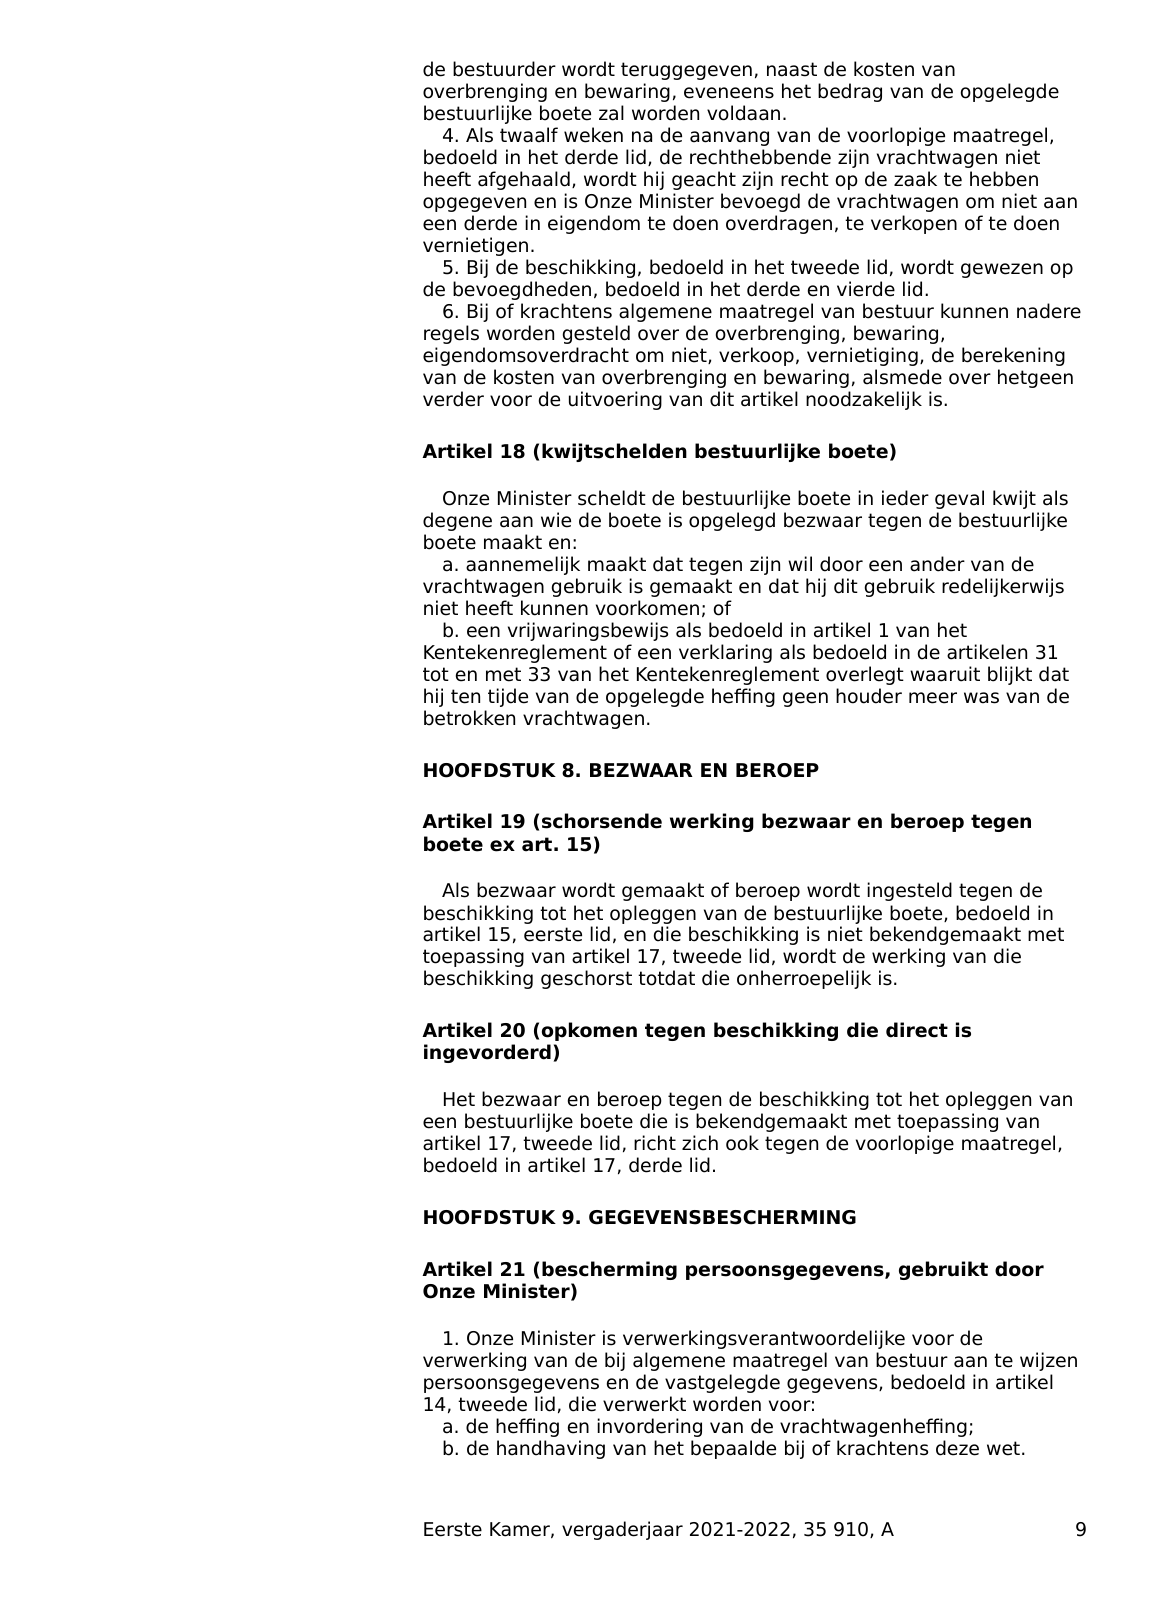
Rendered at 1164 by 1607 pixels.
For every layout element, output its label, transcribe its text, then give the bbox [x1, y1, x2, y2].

text 4. Als twaalf weken na de aanvang van de voorlopige maatregel, bedoeld in het derde lid, de rechthebbende zijn vrachtwagen niet heeft afgehaald, wordt hij geacht zijn recht op de zaak te hebben opgegeven en is Onze Minister bevoegd de vrachtwagen om niet aan een derde in eigendom te doen overdragen, te verkopen of te doen vernietigen. [422, 125, 1087, 257]
subtitle HOOFDSTUK 8. BEZWAAR EN BEROEP [422, 759, 1087, 781]
text de bestuurder wordt teruggegeven, naast de kosten van overbrenging en bewaring, eveneens het bedrag van de opgelegde bestuurlijke boete zal worden voldaan. [422, 59, 1087, 125]
subtitle HOOFDSTUK 9. GEGEVENSBESCHERMING [422, 1207, 1087, 1229]
text Als bezwaar wordt gemaakt of beroep wordt ingesteld tegen de beschikking tot het opleggen van de bestuurlijke boete, bedoeld in artikel 15, eerste lid, en die beschikking is niet bekendgemaakt met toepassing van artikel 17, tweede lid, wordt de werking van die beschikking geschorst totdat die onherroepelijk is. [422, 880, 1087, 990]
subtitle Artikel 21 (bescherming persoonsgegevens, gebruikt door Onze Minister) [422, 1259, 1087, 1303]
text 1. Onze Minister is verwerkingsverantwoordelijke voor de verwerking van de bij algemene maatregel van bestuur aan te wijzen persoonsgegevens en de vastgelegde gegevens, bedoeld in artikel 14, tweede lid, die verwerkt worden voor: [422, 1328, 1087, 1416]
text b. de handhaving van het bepaalde bij of krachtens deze wet. [422, 1438, 1087, 1460]
subtitle Artikel 19 (schorsende werking bezwaar en beroep tegen boete ex art. 15) [422, 811, 1087, 855]
text 5. Bij de beschikking, bedoeld in het tweede lid, wordt gewezen op de bevoegdheden, bedoeld in het derde en vierde lid. [422, 257, 1087, 301]
text b. een vrijwaringsbewijs als bedoeld in artikel 1 van het Kentekenreglement of een verklaring als bedoeld in de artikelen 31 tot en met 33 van het Kentekenreglement overlegt waaruit blijkt dat hij ten tijde van de opgelegde heffing geen houder meer was van de betrokken vrachtwagen. [422, 619, 1087, 729]
text a. aannemelijk maakt dat tegen zijn wil door een ander van de vrachtwagen gebruik is gemaakt en dat hij dit gebruik redelijkerwijs niet heeft kunnen voorkomen; of [422, 554, 1087, 619]
subtitle Artikel 18 (kwijtschelden bestuurlijke boete) [422, 441, 1087, 463]
text Onze Minister scheldt de bestuurlijke boete in ieder geval kwijt als degene aan wie de boete is opgelegd bezwaar tegen de bestuurlijke boete maakt en: [422, 488, 1087, 554]
subtitle Artikel 20 (opkomen tegen beschikking die direct is ingevorderd) [422, 1020, 1087, 1064]
text a. de heffing en invordering van de vrachtwagenheffing; [422, 1416, 1087, 1438]
text Het bezwaar en beroep tegen de beschikking tot het opleggen van een bestuurlijke boete die is bekendgemaakt met toepassing van artikel 17, tweede lid, richt zich ook tegen de voorlopige maatregel, bedoeld in artikel 17, derde lid. [422, 1089, 1087, 1177]
text 6. Bij of krachtens algemene maatregel van bestuur kunnen nadere regels worden gesteld over de overbrenging, bewaring, eigendomsoverdracht om niet, verkoop, vernietiging, de berekening van de kosten van overbrenging en bewaring, alsmede over hetgeen verder voor de uitvoering van dit artikel noodzakelijk is. [422, 301, 1087, 411]
